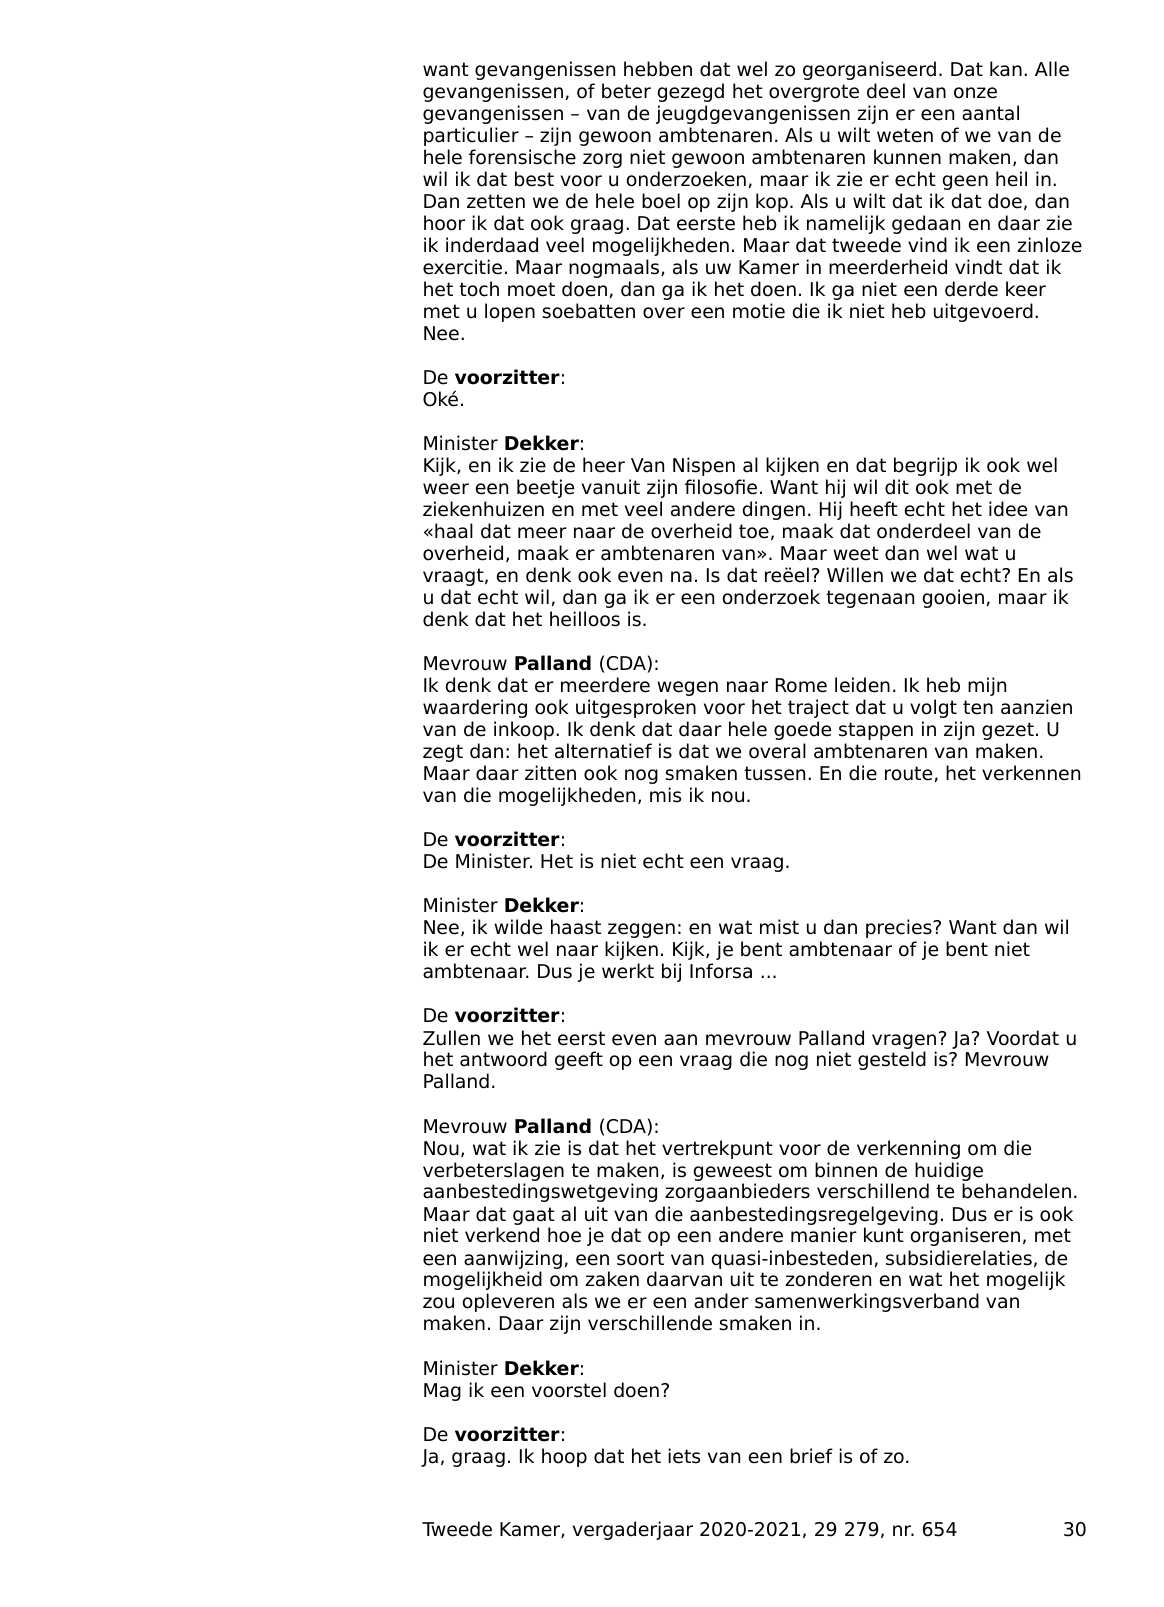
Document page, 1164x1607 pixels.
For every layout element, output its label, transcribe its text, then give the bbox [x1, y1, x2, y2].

text Nou, wat ik zie is dat het vertrekpunt voor de verkenning om die verbeterslagen te maken, is geweest om binnen de huidige aanbestedingswetgeving zorgaanbieders verschillend te behandelen. Maar dat gaat al uit van die aanbestedingsregelgeving. Dus er is ook niet verkend hoe je dat op een andere manier kunt organiseren, met een aanwijzing, een soort van quasi-inbesteden, subsidierelaties, de mogelijkheid om zaken daarvan uit te zonderen en wat het mogelijk zou opleveren als we er een ander samenwerkingsverband van maken. Daar zijn verschillende smaken in. [422, 1137, 1087, 1335]
text want gevangenissen hebben dat wel zo georganiseerd. Dat kan. Alle gevangenissen, of beter gezegd het overgrote deel van onze gevangenissen – van de jeugdgevangenissen zijn er een aantal particulier – zijn gewoon ambtenaren. Als u wilt weten of we van de hele forensische zorg niet gewoon ambtenaren kunnen maken, dan wil ik dat best voor u onderzoeken, maar ik zie er echt geen heil in. Dan zetten we de hele boel op zijn kop. Als u wilt dat ik dat doe, dan hoor ik dat ook graag. Dat eerste heb ik namelijk gedaan en daar zie ik inderdaad veel mogelijkheden. Maar dat tweede vind ik een zinloze exercitie. Maar nogmaals, als uw Kamer in meerderheid vindt dat ik het toch moet doen, dan ga ik het doen. Ik ga niet een derde keer met u lopen soebatten over een motie die ik niet heb uitgevoerd. Nee. [422, 59, 1087, 345]
text De Minister. Het is niet echt een vraag. [422, 851, 1087, 873]
text De voorzitter: [422, 1424, 1087, 1446]
text Zullen we het eerst even aan mevrouw Palland vragen? Ja? Voordat u het antwoord geeft op een vraag die nog niet gesteld is? Mevrouw Palland. [422, 1027, 1087, 1093]
text Mevrouw Palland (CDA): [422, 653, 1087, 675]
text Oké. [422, 389, 1087, 411]
text Ik denk dat er meerdere wegen naar Rome leiden. Ik heb mijn waardering ook uitgesproken voor het traject dat u volgt ten aanzien van de inkoop. Ik denk dat daar hele goede stappen in zijn gezet. U zegt dan: het alternatief is dat we overal ambtenaren van maken. Maar daar zitten ook nog smaken tussen. En die route, het verkennen van die mogelijkheden, mis ik nou. [422, 675, 1087, 807]
text Minister Dekker: [422, 1357, 1087, 1379]
text Mag ik een voorstel doen? [422, 1379, 1087, 1401]
text Ja, graag. Ik hoop dat het iets van een brief is of zo. [422, 1446, 1087, 1468]
text De voorzitter: [422, 829, 1087, 851]
text Minister Dekker: [422, 433, 1087, 455]
text Mevrouw Palland (CDA): [422, 1116, 1087, 1137]
text Minister Dekker: [422, 895, 1087, 917]
text Nee, ik wilde haast zeggen: en wat mist u dan precies? Want dan wil ik er echt wel naar kijken. Kijk, je bent ambtenaar of je bent niet ambtenaar. Dus je werkt bij Inforsa ... [422, 917, 1087, 983]
text Kijk, en ik zie de heer Van Nispen al kijken en dat begrijp ik ook wel weer een beetje vanuit zijn filosofie. Want hij wil dit ook met de ziekenhuizen en met veel andere dingen. Hij heeft echt het idee van «haal dat meer naar de overheid toe, maak dat onderdeel van de overheid, maak er ambtenaren van». Maar weet dan wel wat u vraagt, en denk ook even na. Is dat reëel? Willen we dat echt? En als u dat echt wil, dan ga ik er een onderzoek tegenaan gooien, maar ik denk dat het heilloos is. [422, 455, 1087, 631]
text De voorzitter: [422, 367, 1087, 389]
text De voorzitter: [422, 1005, 1087, 1027]
